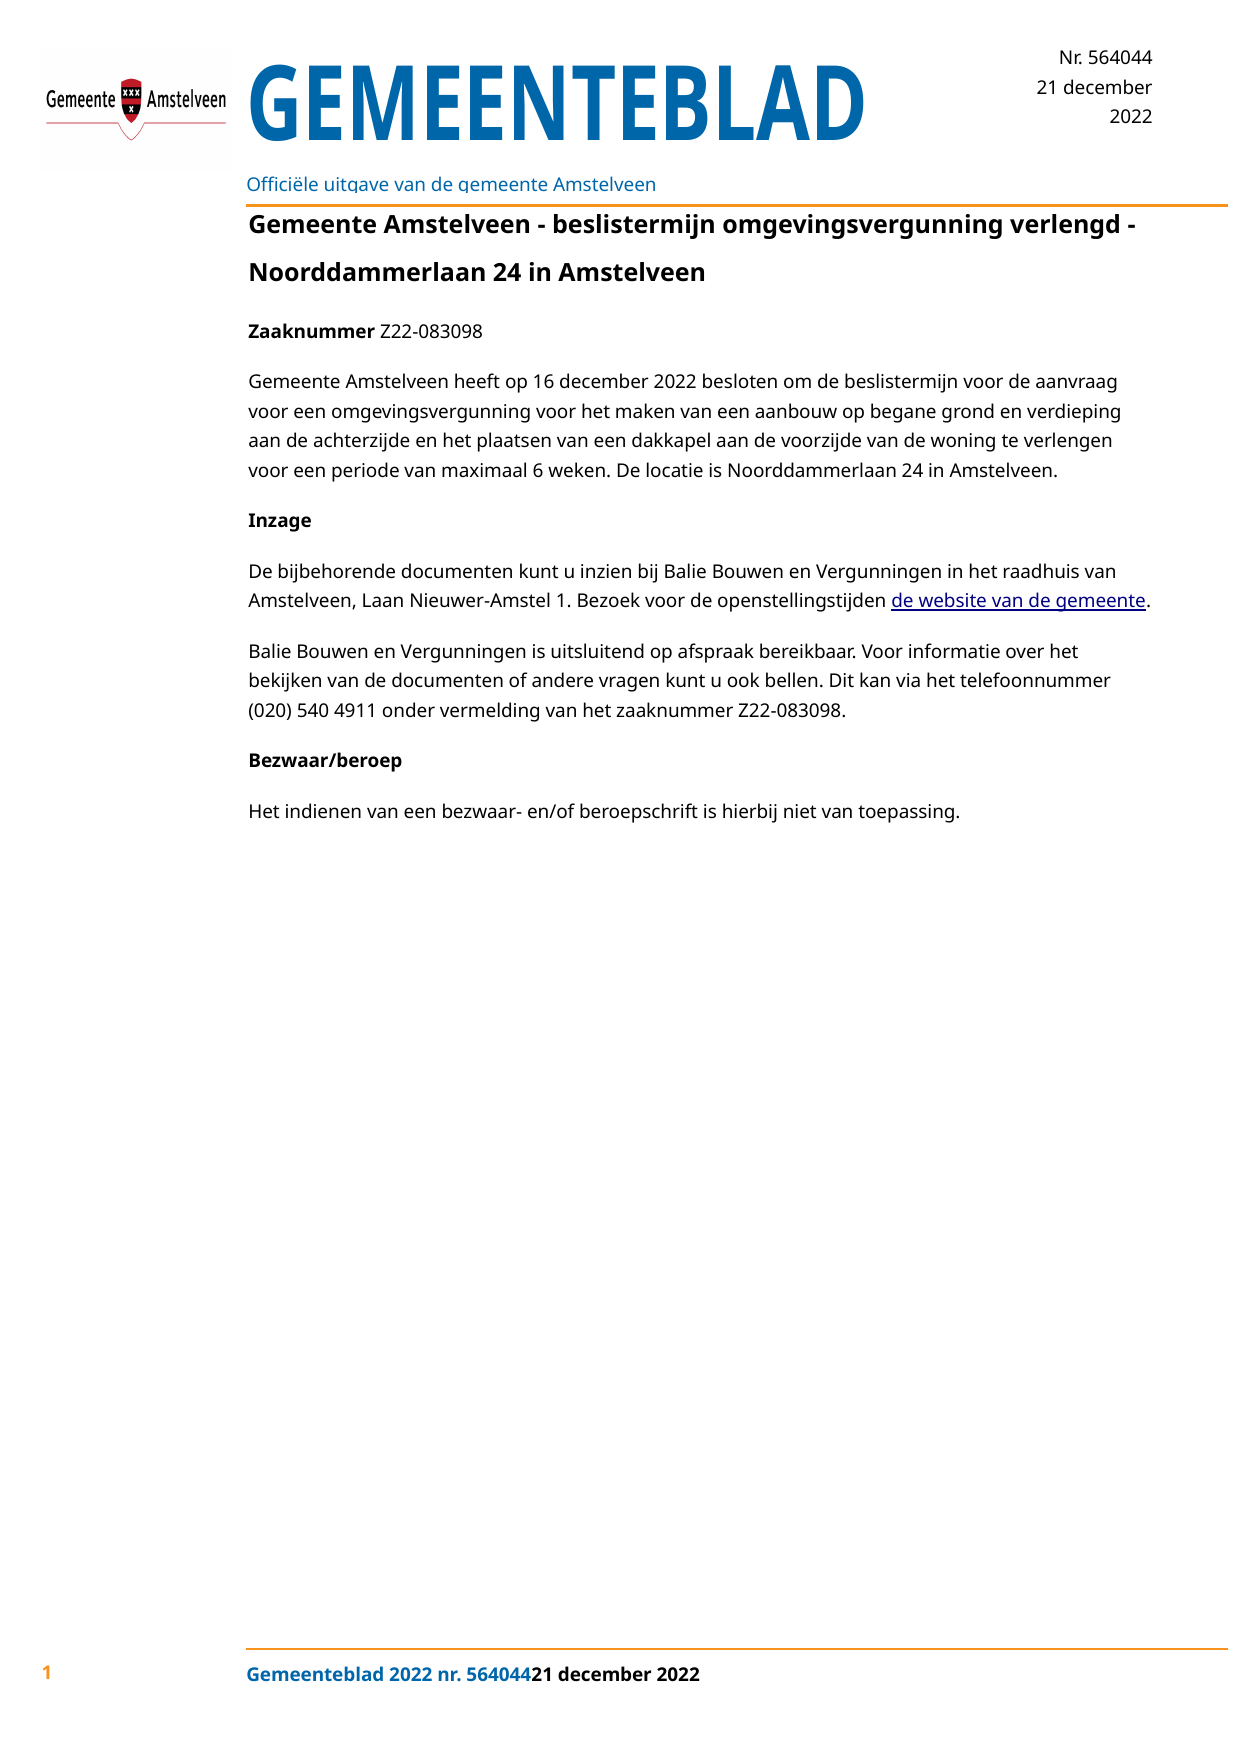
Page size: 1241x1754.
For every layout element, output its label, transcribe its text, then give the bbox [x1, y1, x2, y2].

text Bezwaar/beroep [248, 747, 1152, 773]
text Gemeente Amstelveen heeft op 16 december 2022 besloten om de beslistermijn voor de aanvraag voor een omgevingsvergunning voor het maken van een aanbouw op begane grond en verdieping aan de achterzijde en het plaatsen van een dakkapel aan de voorzijde van de woning te verlengen voor een periode van maximaal 6 weken. De locatie is Noorddammerlaan 24 in Amstelveen. [248, 368, 1152, 483]
picture [41, 47, 231, 172]
text Gemeente Amstelveen - beslistermijn omgevingsvergunning verlengd - Noorddammerlaan 24 in Amstelveen [248, 207, 1152, 288]
text De bijbehorende documenten kunt u inzien bij Balie Bouwen en Vergunningen in het raadhuis van Amstelveen, Laan Nieuwer-Amstel 1. Bezoek voor de openstellingstijden de website van de gemeente. [248, 558, 1152, 613]
text Zaaknummer Z22-083098 [248, 318, 1152, 344]
text Inzage [248, 507, 1152, 533]
text Het indienen van een bezwaar- en/of beroepschrift is hierbij niet van toepassing. [248, 798, 1152, 824]
text Balie Bouwen en Vergunningen is uitsluitend op afspraak bereikbaar. Voor informatie over het bekijken van de documenten of andere vragen kunt u ook bellen. Dit kan via het telefoonnummer (020) 540 4911 onder vermelding van het zaaknummer Z22-083098. [248, 638, 1152, 723]
